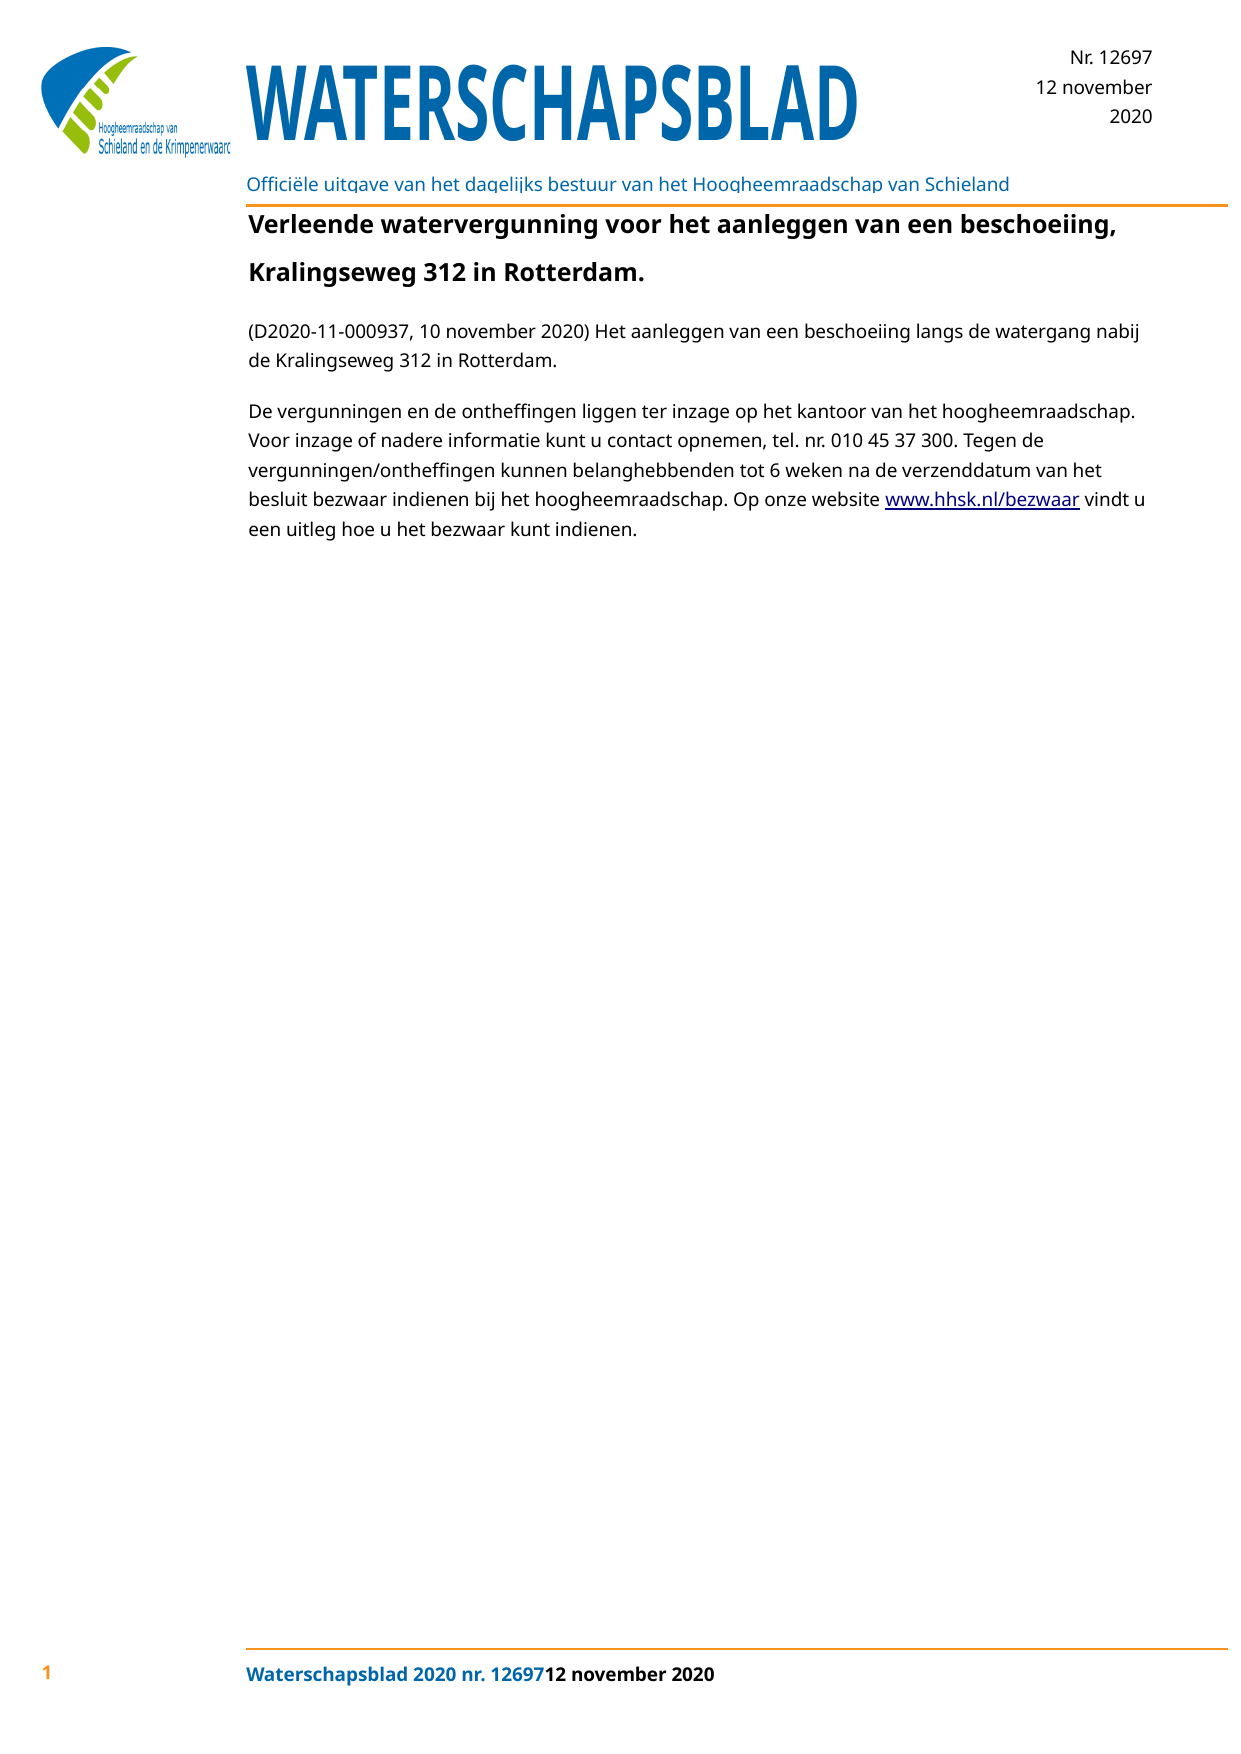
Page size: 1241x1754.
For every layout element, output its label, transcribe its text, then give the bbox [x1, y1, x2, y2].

text De vergunningen en de ontheffingen liggen ter inzage op het kantoor van het hoogheemraadschap. Voor inzage of nadere informatie kunt u contact opnemen, tel. nr. 010 45 37 300. Tegen de vergunningen/ontheffingen kunnen belanghebbenden tot 6 weken na de verzenddatum van het besluit bezwaar indienen bij het hoogheemraadschap. Op onze website www.hhsk.nl/bezwaar vindt u een uitleg hoe u het bezwaar kunt indienen. [248, 398, 1152, 542]
picture [41, 47, 231, 172]
text (D2020-11-000937, 10 november 2020) Het aanleggen van een beschoeiing langs de watergang nabij de Kralingseweg 312 in Rotterdam. [248, 318, 1152, 373]
text Verleende watervergunning voor het aanleggen van een beschoeiing, Kralingseweg 312 in Rotterdam. [248, 207, 1152, 288]
